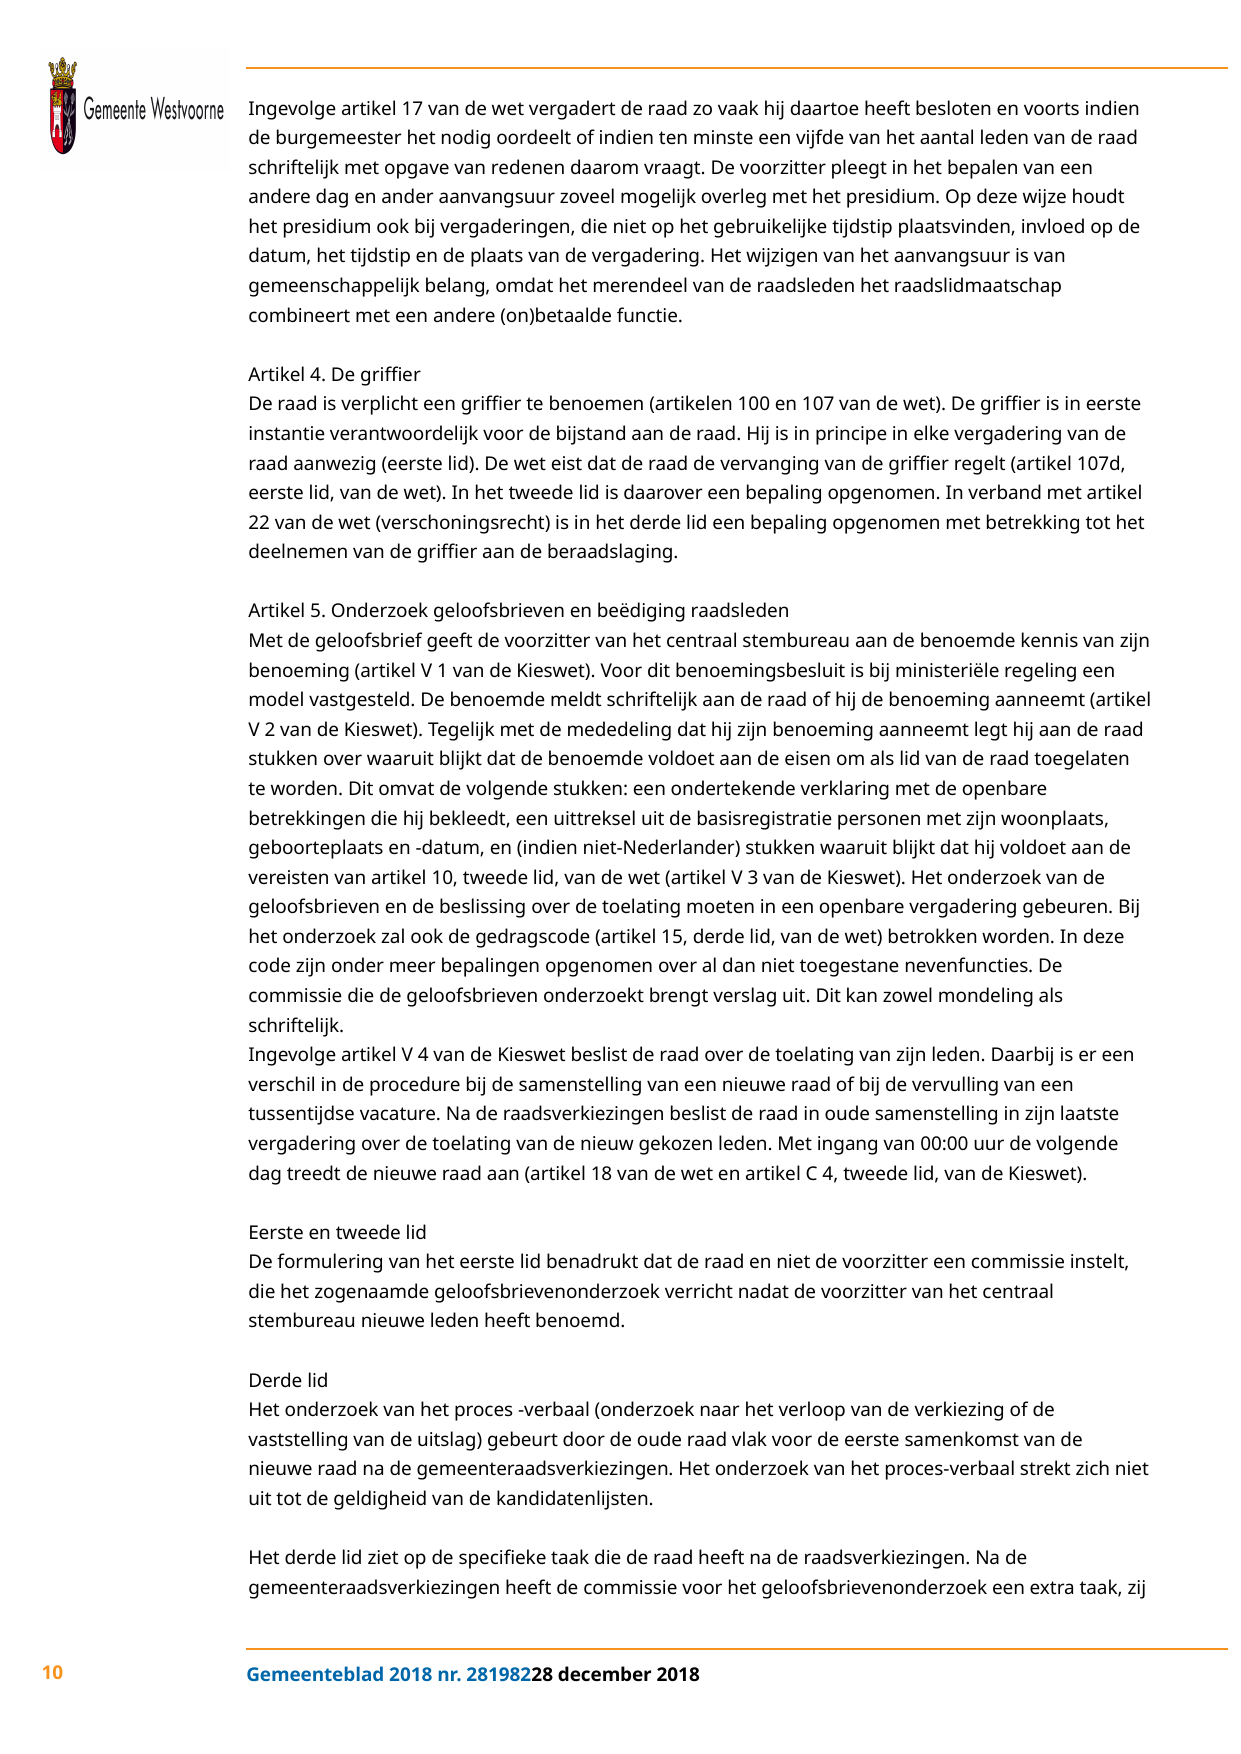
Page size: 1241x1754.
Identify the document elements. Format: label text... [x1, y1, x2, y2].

text De raad is verplicht een griffier te benoemen (artikelen 100 en 107 van de wet). De griffier is in eerste instantie verantwoordelijk voor de bijstand aan de raad. Hij is in principe in elke vergadering van de raad aanwezig (eerste lid). De wet eist dat de raad de vervanging van de griffier regelt (artikel 107d, eerste lid, van de wet). In het tweede lid is daarover een bepaling opgenomen. In verband met artikel 22 van de wet (verschoningsrecht) is in het derde lid een bepaling opgenomen met betrekking tot het deelnemen van de griffier aan de beraadslaging. [248, 391, 1152, 564]
text Het derde lid ziet op de specifieke taak die de raad heeft na de raadsverkiezingen. Na de gemeenteraadsverkiezingen heeft de commissie voor het geloofsbrievenonderzoek een extra taak, zij [248, 1544, 1152, 1600]
text Het onderzoek van het proces -verbaal (onderzoek naar het verloop van de verkiezing of de vaststelling van de uitslag) gebeurt door de oude raad vlak voor de eerste samenkomst van de nieuwe raad na de gemeenteraadsverkiezingen. Het onderzoek van het proces-verbaal strekt zich niet uit tot de geldigheid van de kandidatenlijsten. [248, 1396, 1152, 1511]
text Artikel 4. De griffier [248, 361, 1152, 387]
picture [41, 47, 231, 172]
text Derde lid [248, 1367, 1152, 1393]
text Artikel 5. Onderzoek geloofsbrieven en beëdiging raadsleden [248, 598, 1152, 623]
text Met de geloofsbrief geeft de voorzitter van het centraal stembureau aan de benoemde kennis van zijn benoeming (artikel V 1 van de Kieswet). Voor dit benoemingsbesluit is bij ministeriële regeling een model vastgesteld. De benoemde meldt schriftelijk aan de raad of hij de benoeming aanneemt (artikel V 2 van de Kieswet). Tegelijk met de mededeling dat hij zijn benoeming aanneemt legt hij aan de raad stukken over waaruit blijkt dat de benoemde voldoet aan de eisen om als lid van de raad toegelaten te worden. Dit omvat de volgende stukken: een ondertekende verklaring met de openbare betrekkingen die hij bekleedt, een uittreksel uit de basisregistratie personen met zijn woonplaats, geboorteplaats en -datum, en (indien niet-Nederlander) stukken waaruit blijkt dat hij voldoet aan de vereisten van artikel 10, tweede lid, van de wet (artikel V 3 van de Kieswet). Het onderzoek van de geloofsbrieven en de beslissing over de toelating moeten in een openbare vergadering gebeuren. Bij het onderzoek zal ook de gedragscode (artikel 15, derde lid, van de wet) betrokken worden. In deze code zijn onder meer bepalingen opgenomen over al dan niet toegestane nevenfuncties. De commissie die de geloofsbrieven onderzoekt brengt verslag uit. Dit kan zowel mondeling als schriftelijk. [248, 627, 1152, 1038]
text De formulering van het eerste lid benadrukt dat de raad en niet de voorzitter een commissie instelt, die het zogenaamde geloofsbrievenonderzoek verricht nadat de voorzitter van het centraal stembureau nieuwe leden heeft benoemd. [248, 1248, 1152, 1333]
text Eerste en tweede lid [248, 1219, 1152, 1245]
text Ingevolge artikel V 4 van de Kieswet beslist de raad over de toelating van zijn leden. Daarbij is er een verschil in de procedure bij de samenstelling van een nieuwe raad of bij de vervulling van een tussentijdse vacature. Na de raadsverkiezingen beslist de raad in oude samenstelling in zijn laatste vergadering over de toelating van de nieuw gekozen leden. Met ingang van 00:00 uur de volgende dag treedt de nieuwe raad aan (artikel 18 van de wet en artikel C 4, tweede lid, van de Kieswet). [248, 1041, 1152, 1186]
text Ingevolge artikel 17 van de wet vergadert de raad zo vaak hij daartoe heeft besloten en voorts indien de burgemeester het nodig oordeelt of indien ten minste een vijfde van het aantal leden van de raad schriftelijk met opgave van redenen daarom vraagt. De voorzitter pleegt in het bepalen van een andere dag en ander aanvangsuur zoveel mogelijk overleg met het presidium. Op deze wijze houdt het presidium ook bij vergaderingen, die niet op het gebruikelijke tijdstip plaatsvinden, invloed op de datum, het tijdstip en de plaats van de vergadering. Het wijzigen van het aanvangsuur is van gemeenschappelijk belang, omdat het merendeel van de raadsleden het raadslidmaatschap combineert met een andere (on)betaalde functie. [248, 95, 1152, 328]
